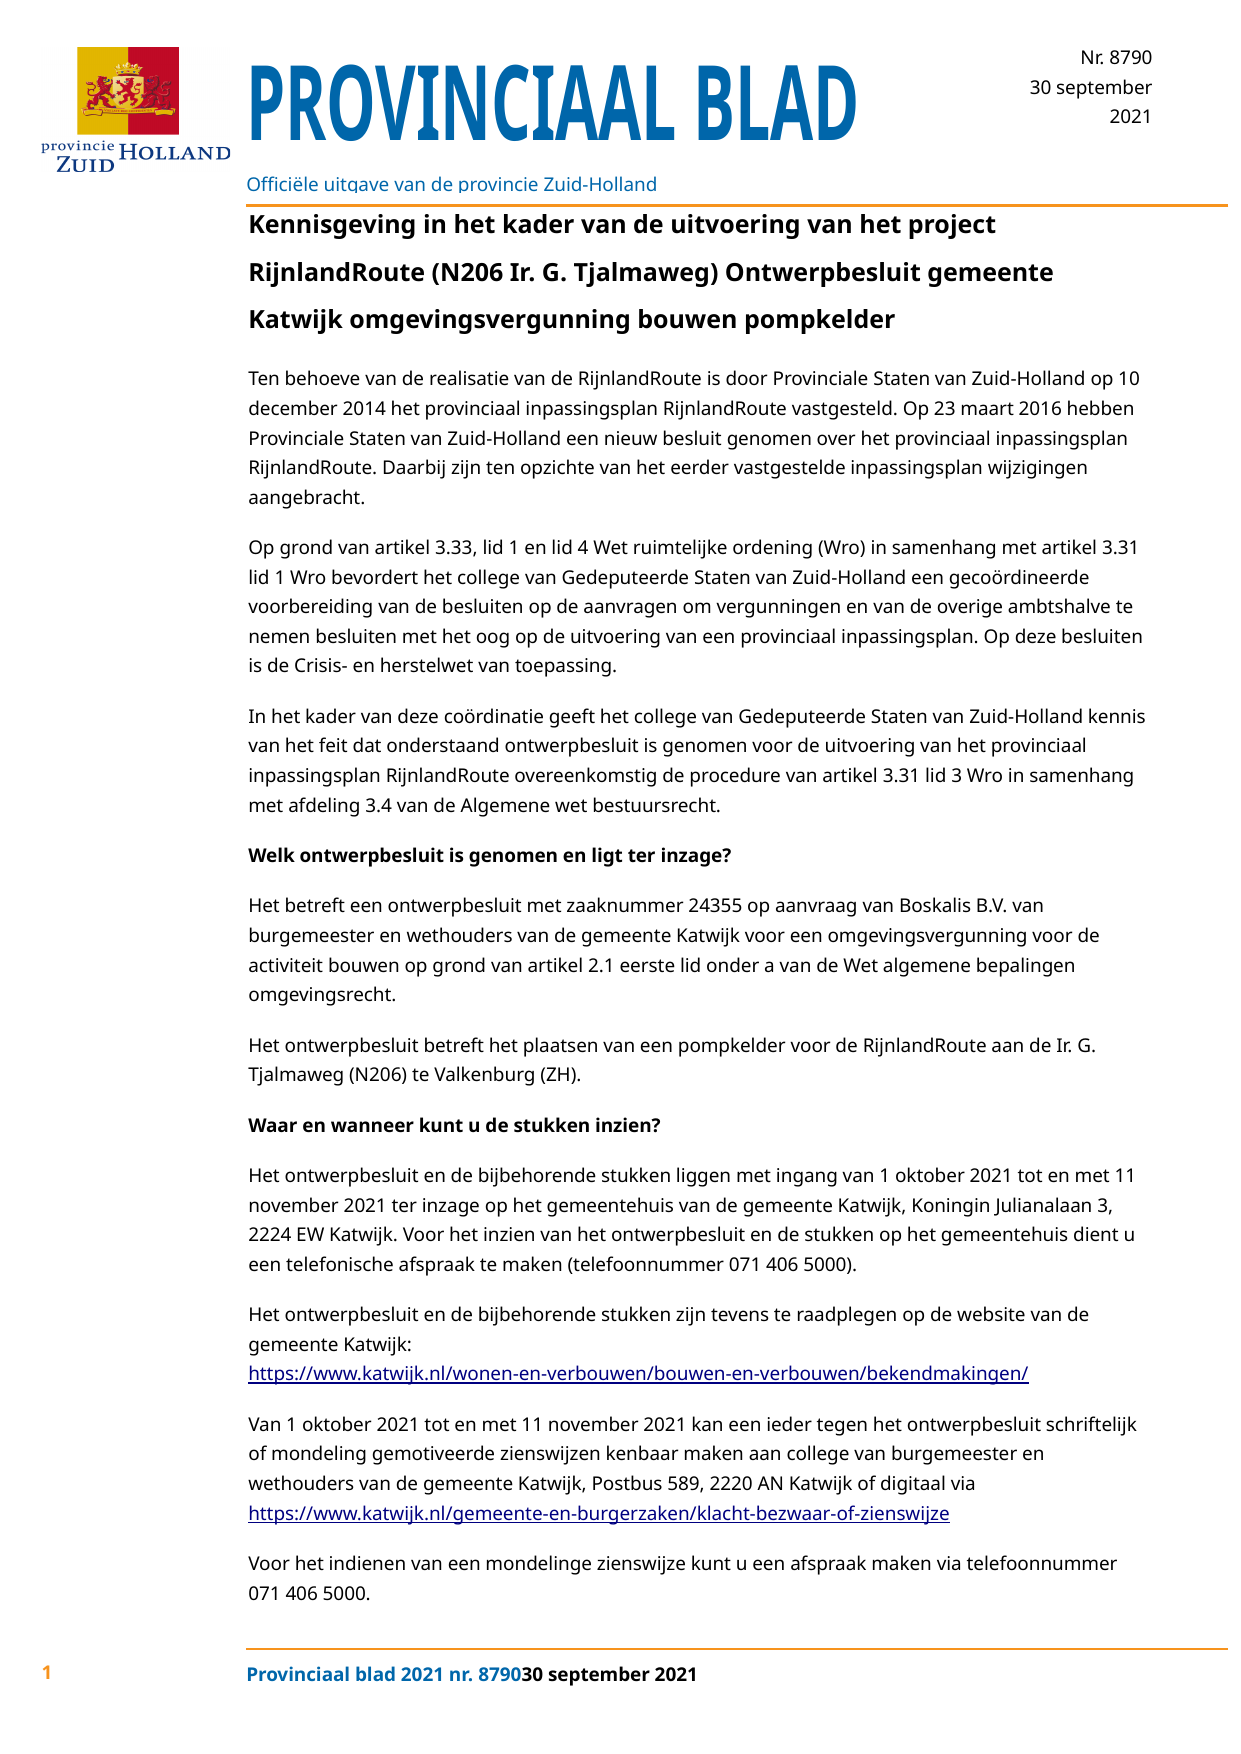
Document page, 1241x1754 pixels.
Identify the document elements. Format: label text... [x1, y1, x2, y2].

text In het kader van deze coördinatie geeft het college van Gedeputeerde Staten van Zuid-Holland kennis van het feit dat onderstaand ontwerpbesluit is genomen voor de uitvoering van het provinciaal inpassingsplan RijnlandRoute overeenkomstig de procedure van artikel 3.31 lid 3 Wro in samenhang met afdeling 3.4 van de Algemene wet bestuursrecht. [248, 703, 1152, 817]
text Het ontwerpbesluit en de bijbehorende stukken zijn tevens te raadplegen op de website van de gemeente Katwijk: https://www.katwijk.nl/wonen-en-verbouwen/bouwen-en-verbouwen/bekendmakingen/ [248, 1301, 1152, 1386]
text Voor het indienen van een mondelinge zienswijze kunt u een afspraak maken via telefoonnummer 071 406 5000. [248, 1550, 1152, 1605]
text Op grond van artikel 3.33, lid 1 en lid 4 Wet ruimtelijke ordening (Wro) in samenhang met artikel 3.31 lid 1 Wro bevordert het college van Gedeputeerde Staten van Zuid-Holland een gecoördineerde voorbereiding van de besluiten op de aanvragen om vergunningen en van de overige ambtshalve te nemen besluiten met het oog op de uitvoering van een provinciaal inpassingsplan. Op deze besluiten is de Crisis- en herstelwet van toepassing. [248, 534, 1152, 678]
text Kennisgeving in het kader van de uitvoering van het project RijnlandRoute (N206 Ir. G. Tjalmaweg) Ontwerpbesluit gemeente Katwijk omgevingsvergunning bouwen pompkelder [248, 207, 1152, 336]
text Het betreft een ontwerpbesluit met zaaknummer 24355 op aanvraag van Boskalis B.V. van burgemeester en wethouders van de gemeente Katwijk voor een omgevingsvergunning voor de activiteit bouwen op grond van artikel 2.1 eerste lid onder a van de Wet algemene bepalingen omgevingsrecht. [248, 893, 1152, 1007]
text Het ontwerpbesluit betreft het plaatsen van een pompkelder voor de RijnlandRoute aan de Ir. G. Tjalmaweg (N206) te Valkenburg (ZH). [248, 1032, 1152, 1087]
text Welk ontwerpbesluit is genomen en ligt ter inzage? [248, 842, 1152, 868]
text Waar en wanneer kunt u de stukken inzien? [248, 1112, 1152, 1137]
text Het ontwerpbesluit en de bijbehorende stukken liggen met ingang van 1 oktober 2021 tot en met 11 november 2021 ter inzage op het gemeentehuis van de gemeente Katwijk, Koningin Julianalaan 3, 2224 EW Katwijk. Voor het inzien van het ontwerpbesluit en de stukken op het gemeentehuis dient u een telefonische afspraak te maken (telefoonnummer 071 406 5000). [248, 1162, 1152, 1277]
text Van 1 oktober 2021 tot en met 11 november 2021 kan een ieder tegen het ontwerpbesluit schriftelijk of mondeling gemotiveerde zienswijzen kenbaar maken aan college van burgemeester en wethouders van de gemeente Katwijk, Postbus 589, 2220 AN Katwijk of digitaal via https://www.katwijk.nl/gemeente-en-burgerzaken/klacht-bezwaar-of-zienswijze [248, 1411, 1152, 1525]
picture [41, 47, 231, 172]
text Ten behoeve van de realisatie van de RijnlandRoute is door Provinciale Staten van Zuid-Holland op 10 december 2014 het provinciaal inpassingsplan RijnlandRoute vastgesteld. Op 23 maart 2016 hebben Provinciale Staten van Zuid-Holland een nieuw besluit genomen over het provinciaal inpassingsplan RijnlandRoute. Daarbij zijn ten opzichte van het eerder vastgestelde inpassingsplan wijzigingen aangebracht. [248, 366, 1152, 509]
